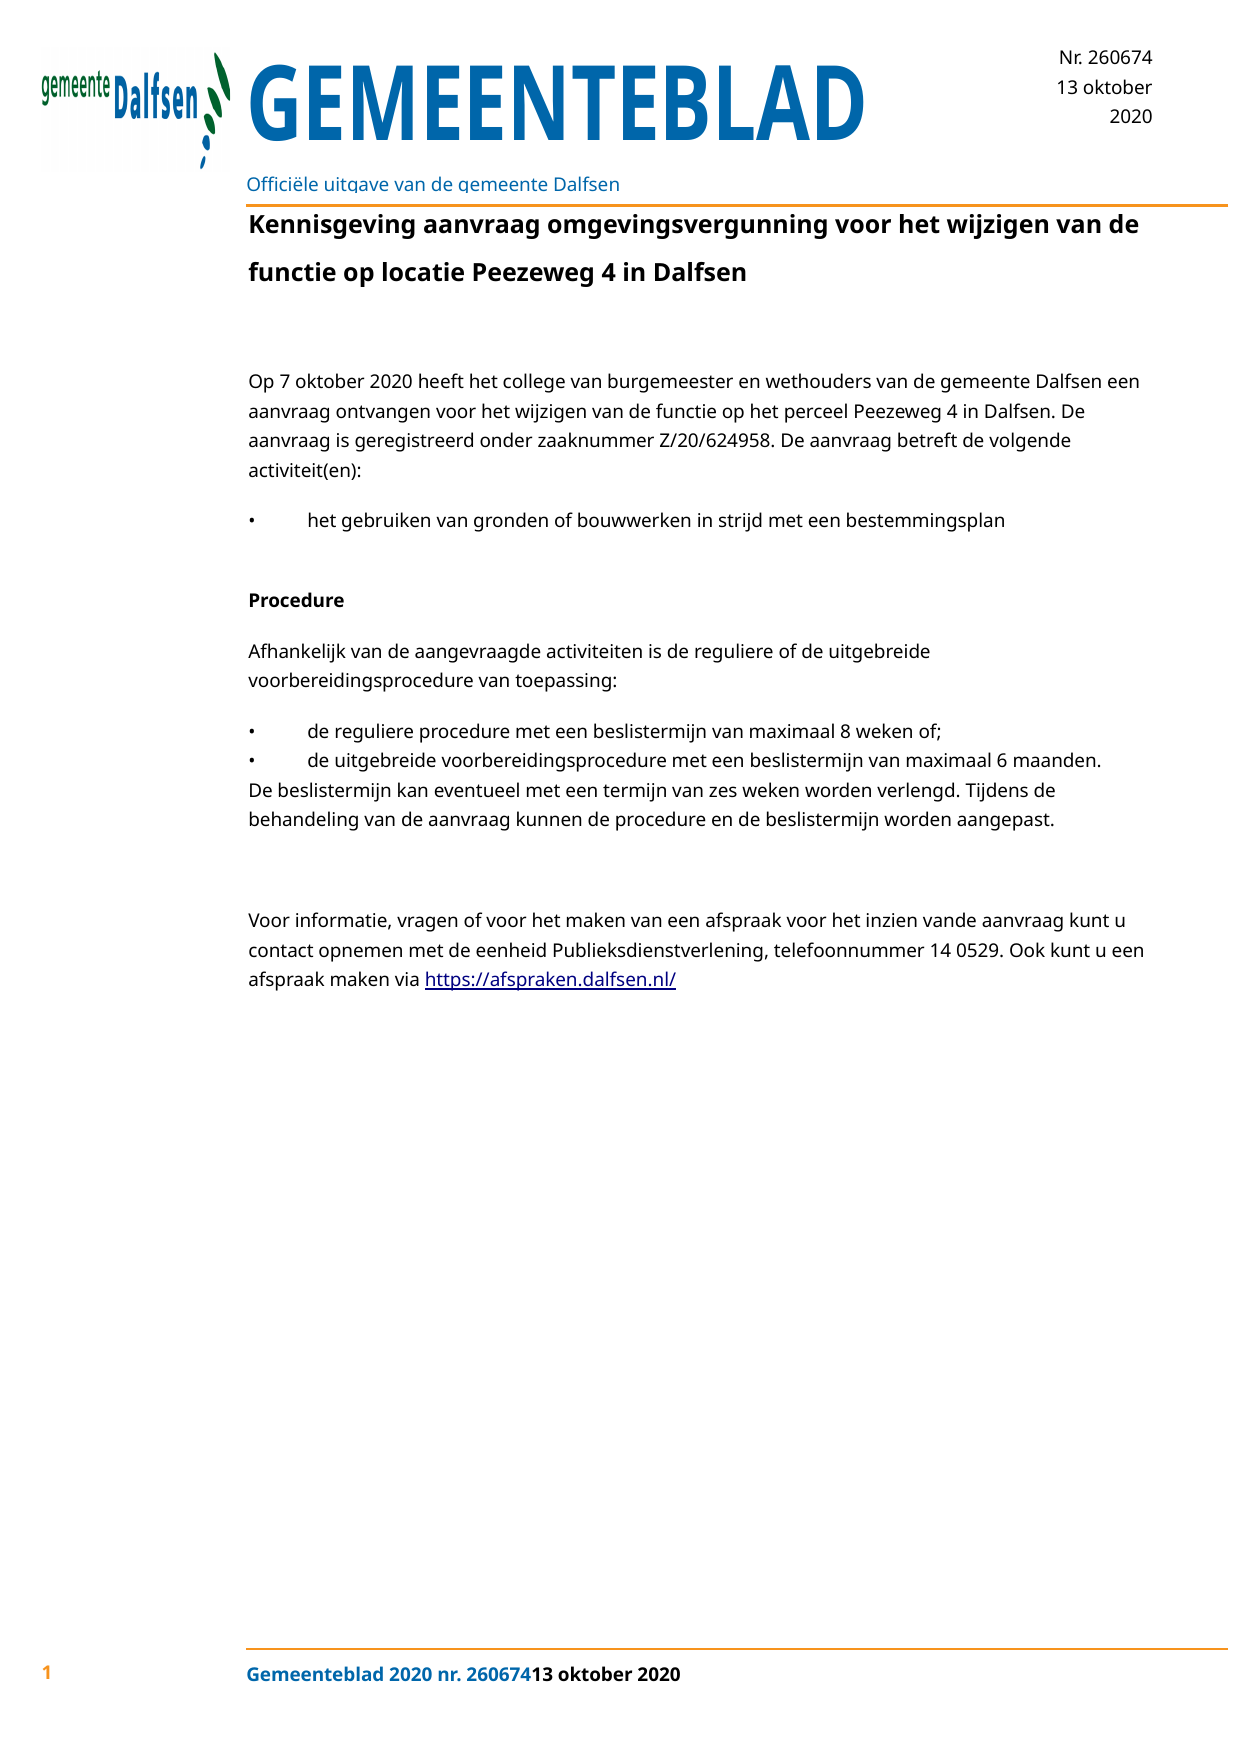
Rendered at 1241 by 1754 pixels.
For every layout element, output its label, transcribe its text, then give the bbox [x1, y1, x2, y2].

list het gebruiken van gronden of bouwwerken in strijd met een bestemmingsplan [248, 507, 1152, 533]
picture [41, 47, 231, 172]
text Kennisgeving aanvraag omgevingsvergunning voor het wijzigen van de functie op locatie Peezeweg 4 in Dalfsen [248, 207, 1152, 288]
text Afhankelijk van de aangevraagde activiteiten is de reguliere of de uitgebreide voorbereidingsprocedure van toepassing: [248, 638, 1152, 693]
text Procedure [248, 587, 1152, 613]
text Op 7 oktober 2020 heeft het college van burgemeester en wethouders van de gemeente Dalfsen een aanvraag ontvangen voor het wijzigen van de functie op het perceel Peezeweg 4 in Dalfsen. De aanvraag is geregistreerd onder zaaknummer Z/20/624958. De aanvraag betreft de volgende activiteit(en): [248, 368, 1152, 483]
list de uitgebreide voorbereidingsprocedure met een beslistermijn van maximaal 6 maanden. [248, 747, 1152, 773]
list de reguliere procedure met een beslistermijn van maximaal 8 weken of; [248, 718, 1152, 744]
text Voor informatie, vragen of voor het maken van een afspraak voor het inzien vande aanvraag kunt u contact opnemen met de eenheid Publieksdienstverlening, telefoonnummer 14 0529. Ook kunt u een afspraak maken via https://afspraken.dalfsen.nl/ [248, 907, 1152, 992]
text De beslistermijn kan eventueel met een termijn van zes weken worden verlengd. Tijdens de behandeling van de aanvraag kunnen de procedure en de beslistermijn worden aangepast. [248, 777, 1152, 832]
